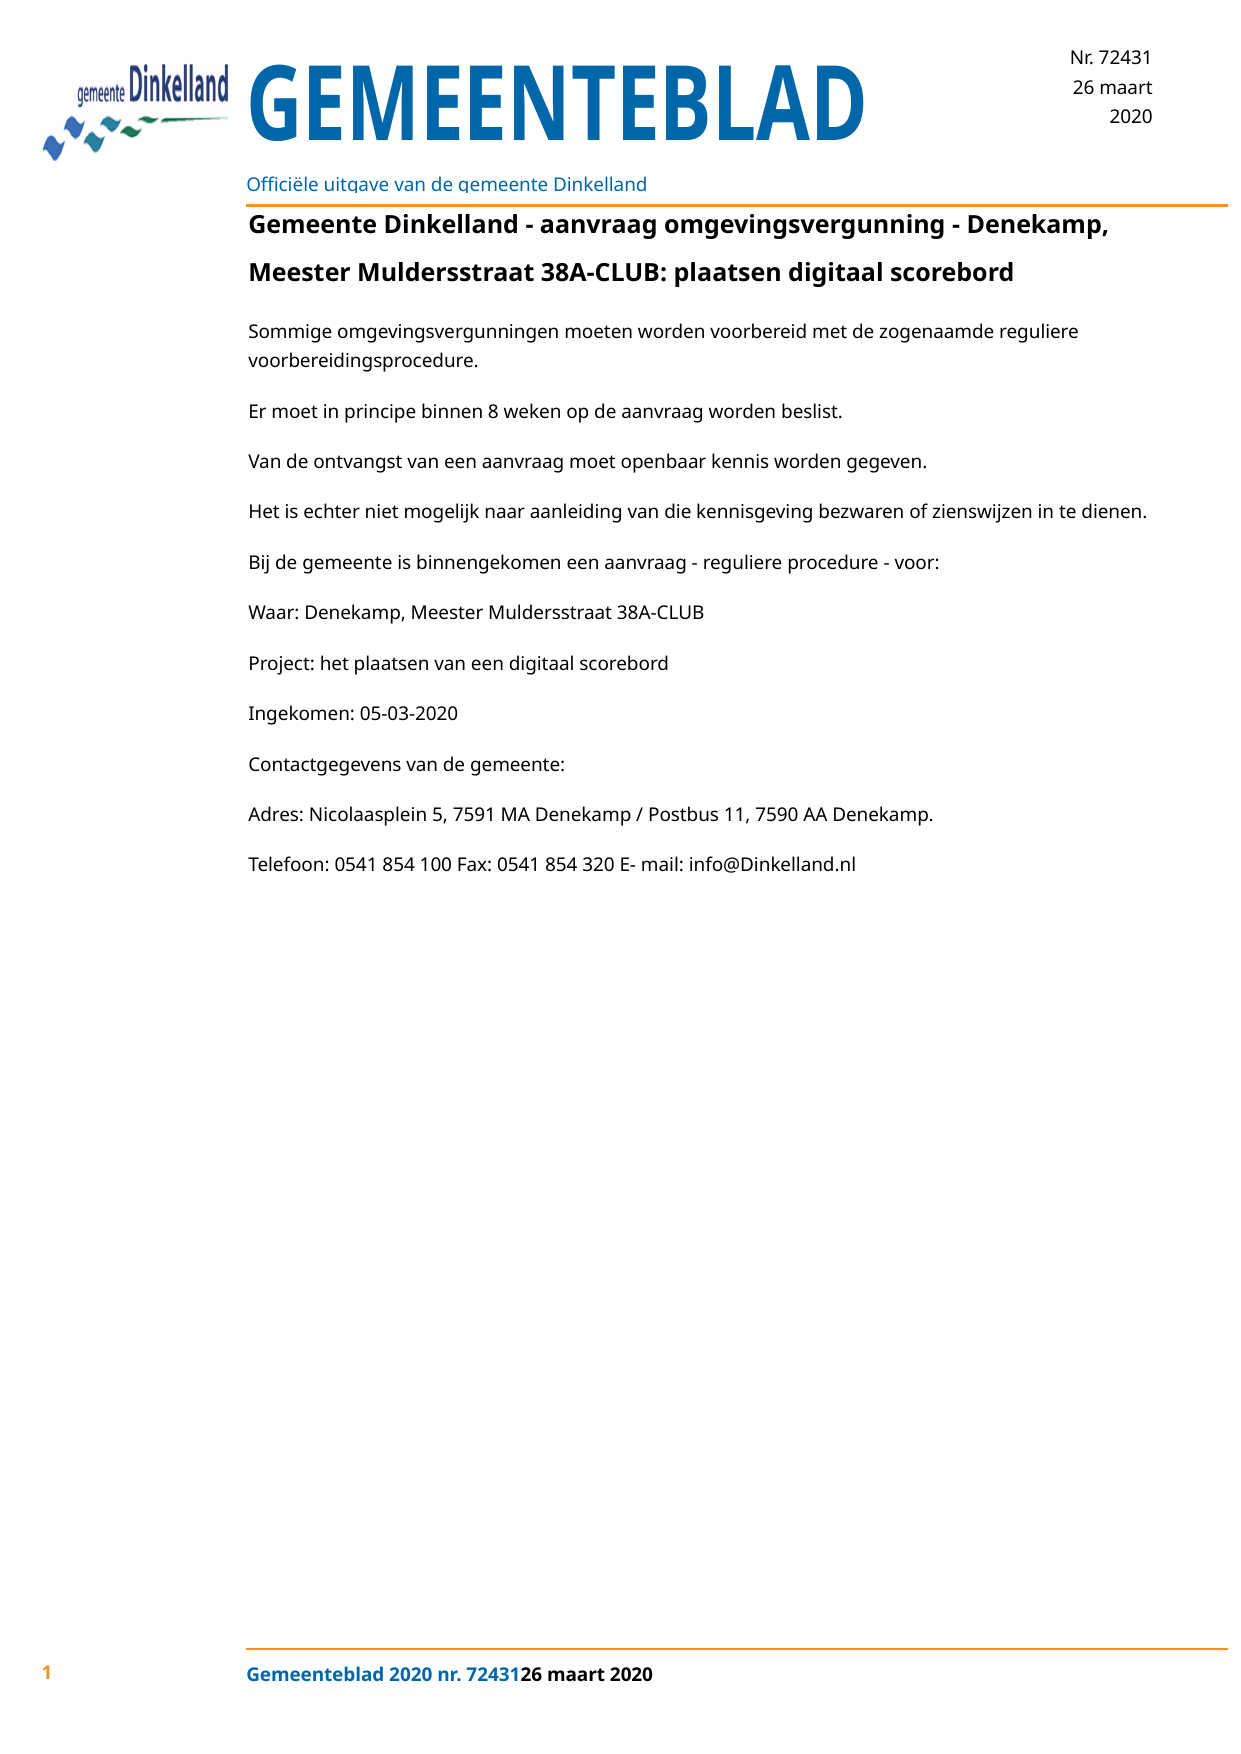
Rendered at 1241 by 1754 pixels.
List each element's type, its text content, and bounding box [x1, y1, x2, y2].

text Project: het plaatsen van een digitaal scorebord [248, 650, 1152, 676]
text Er moet in principe binnen 8 weken op de aanvraag worden beslist. [248, 398, 1152, 424]
text Waar: Denekamp, Meester Muldersstraat 38A-CLUB [248, 599, 1152, 625]
text Telefoon: 0541 854 100 Fax: 0541 854 320 E- mail: info@Dinkelland.nl [248, 852, 1152, 877]
text Bij de gemeente is binnengekomen een aanvraag - reguliere procedure - voor: [248, 549, 1152, 575]
text Van de ontvangst van een aanvraag moet openbaar kennis worden gegeven. [248, 448, 1152, 474]
text Ingekomen: 05-03-2020 [248, 700, 1152, 726]
picture [41, 47, 231, 172]
text Sommige omgevingsvergunningen moeten worden voorbereid met de zogenaamde reguliere voorbereidingsprocedure. [248, 318, 1152, 373]
text Het is echter niet mogelijk naar aanleiding van die kennisgeving bezwaren of zienswijzen in te dienen. [248, 499, 1152, 524]
text Contactgegevens van de gemeente: [248, 751, 1152, 777]
text Gemeente Dinkelland - aanvraag omgevingsvergunning - Denekamp, Meester Muldersstraat 38A-CLUB: plaatsen digitaal scorebord [248, 207, 1152, 288]
text Adres: Nicolaasplein 5, 7591 MA Denekamp / Postbus 11, 7590 AA Denekamp. [248, 801, 1152, 827]
